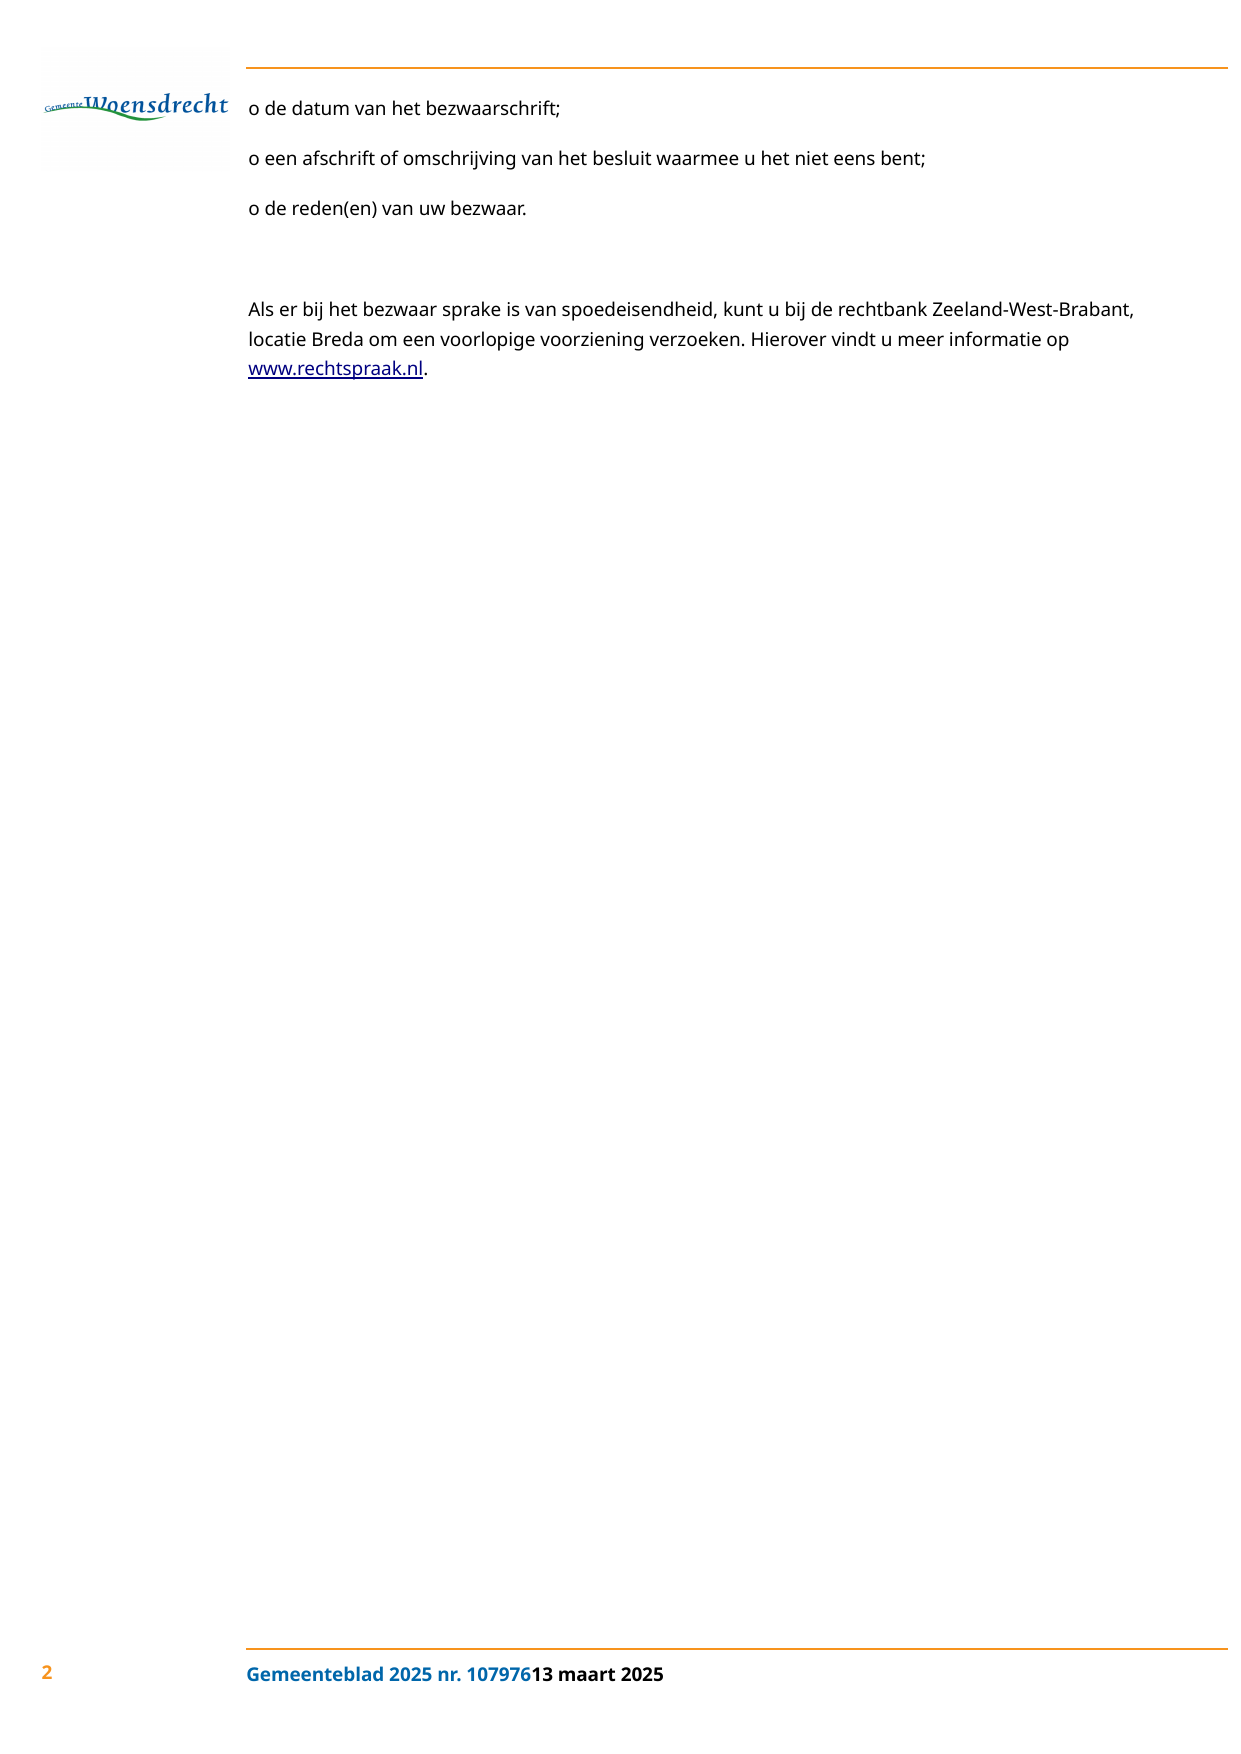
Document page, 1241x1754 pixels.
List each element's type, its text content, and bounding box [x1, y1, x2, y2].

text o een afschrift of omschrijving van het besluit waarmee u het niet eens bent; [248, 145, 1152, 171]
text Als er bij het bezwaar sprake is van spoedeisendheid, kunt u bij de rechtbank Zeeland-West-Brabant, locatie Breda om een voorlopige voorziening verzoeken. Hierover vindt u meer informatie op www.rechtspraak.nl. [248, 296, 1152, 381]
text o de reden(en) van uw bezwaar. [248, 196, 1152, 221]
text o de datum van het bezwaarschrift; [248, 95, 1152, 121]
picture [41, 47, 231, 172]
